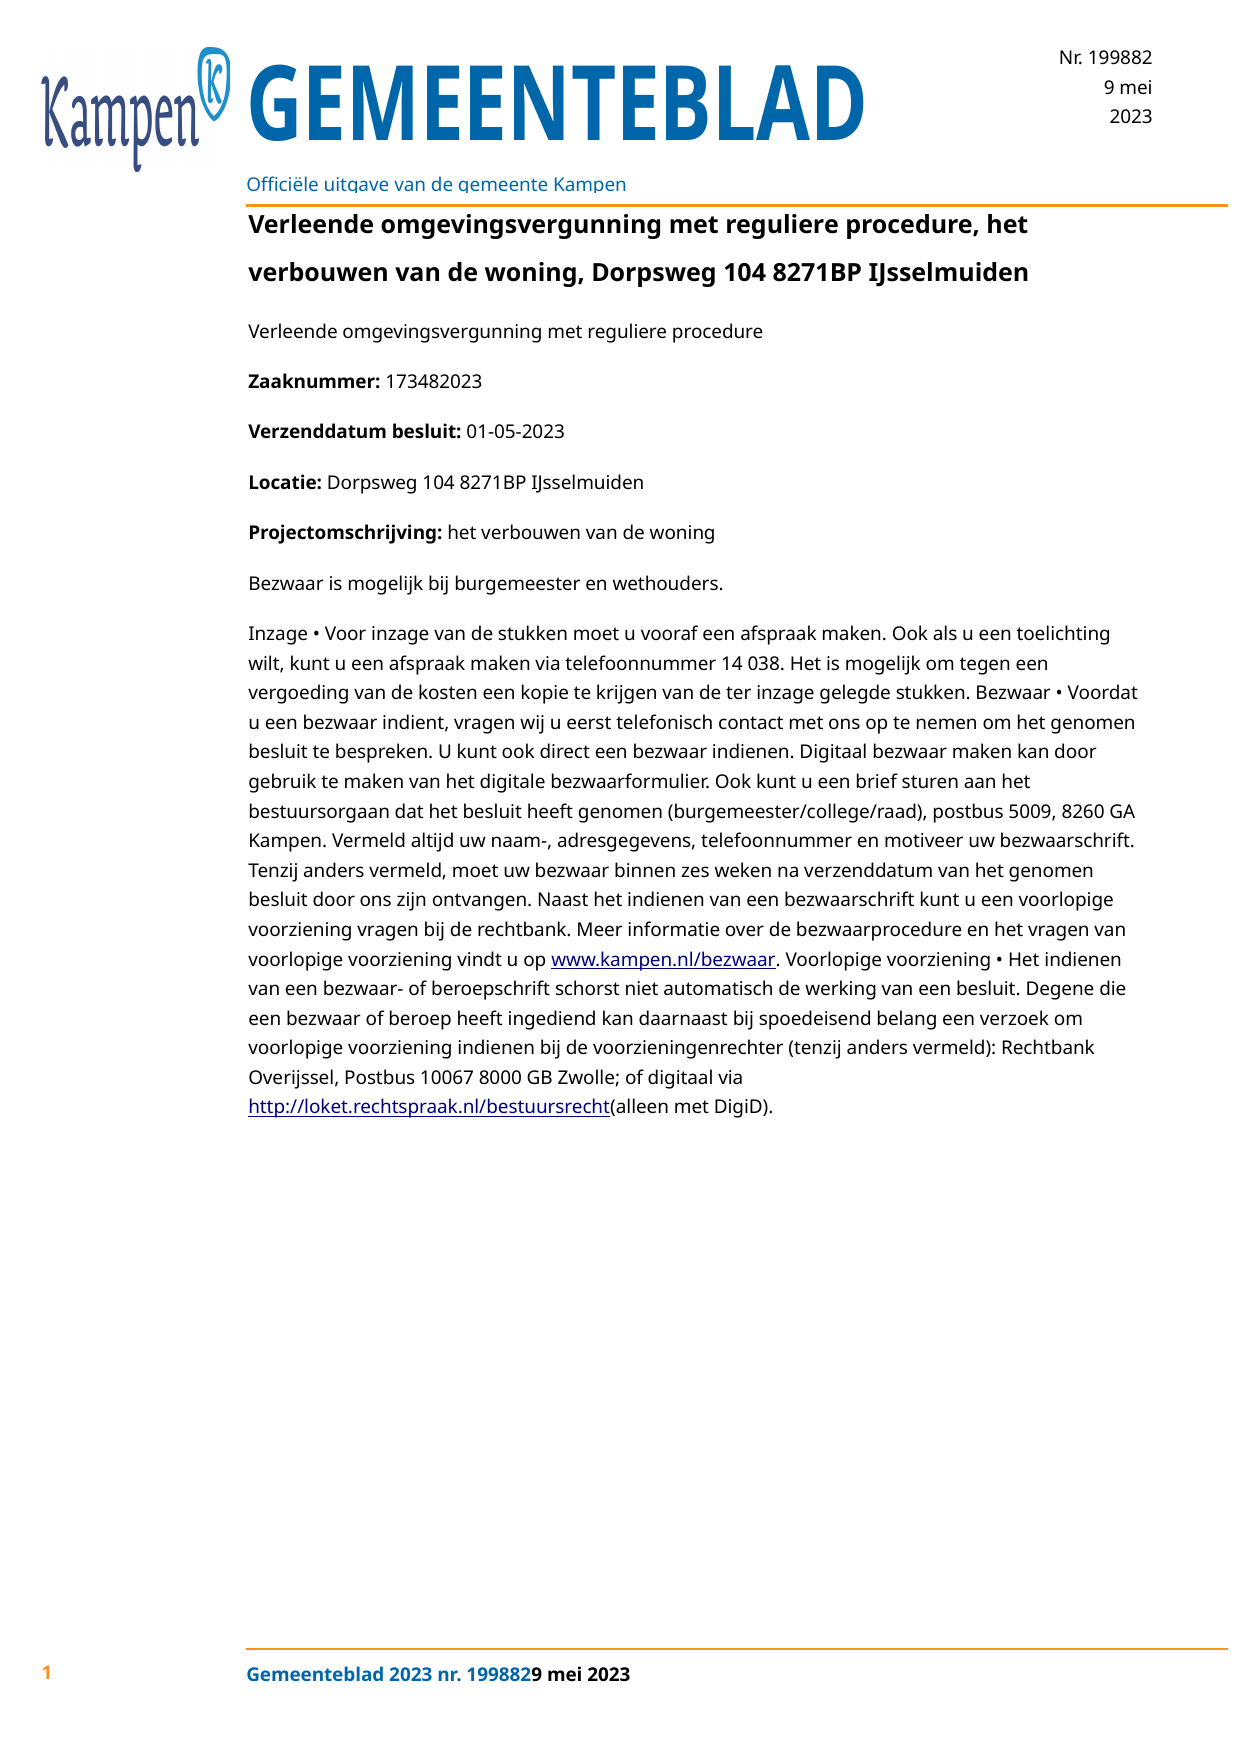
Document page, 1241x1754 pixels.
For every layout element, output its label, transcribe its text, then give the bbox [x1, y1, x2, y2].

text Verzenddatum besluit: 01-05-2023 [248, 419, 1152, 444]
text Inzage • Voor inzage van de stukken moet u vooraf een afspraak maken. Ook als u een toelichting wilt, kunt u een afspraak maken via telefoonnummer 14 038. Het is mogelijk om tegen een vergoeding van de kosten een kopie te krijgen van de ter inzage gelegde stukken. Bezwaar • Voordat u een bezwaar indient, vragen wij u eerst telefonisch contact met ons op te nemen om het genomen besluit te bespreken. U kunt ook direct een bezwaar indienen. Digitaal bezwaar maken kan door gebruik te maken van het digitale bezwaarformulier. Ook kunt u een brief sturen aan het bestuursorgaan dat het besluit heeft genomen (burgemeester/college/raad), postbus 5009, 8260 GA Kampen. Vermeld altijd uw naam-, adresgegevens, telefoonnummer en motiveer uw bezwaarschrift. Tenzij anders vermeld, moet uw bezwaar binnen zes weken na verzenddatum van het genomen besluit door ons zijn ontvangen. Naast het indienen van een bezwaarschrift kunt u een voorlopige voorziening vragen bij de rechtbank. Meer informatie over de bezwaarprocedure en het vragen van voorlopige voorziening vindt u op www.kampen.nl/bezwaar. Voorlopige voorziening • Het indienen van een bezwaar- of beroepschrift schorst niet automatisch de werking van een besluit. Degene die een bezwaar of beroep heeft ingediend kan daarnaast bij spoedeisend belang een verzoek om voorlopige voorziening indienen bij de voorzieningenrechter (tenzij anders vermeld): Rechtbank Overijssel, Postbus 10067 8000 GB Zwolle; of digitaal via http://loket.rechtspraak.nl/bestuursrecht(alleen met DigiD). [248, 620, 1152, 1119]
text Zaaknummer: 173482023 [248, 368, 1152, 394]
text Locatie: Dorpsweg 104 8271BP IJsselmuiden [248, 469, 1152, 495]
text Verleende omgevingsvergunning met reguliere procedure, het verbouwen van de woning, Dorpsweg 104 8271BP IJsselmuiden [248, 207, 1152, 288]
text Verleende omgevingsvergunning met reguliere procedure [248, 318, 1152, 344]
text Bezwaar is mogelijk bij burgemeester en wethouders. [248, 570, 1152, 596]
picture [41, 47, 231, 172]
text Projectomschrijving: het verbouwen van de woning [248, 519, 1152, 545]
